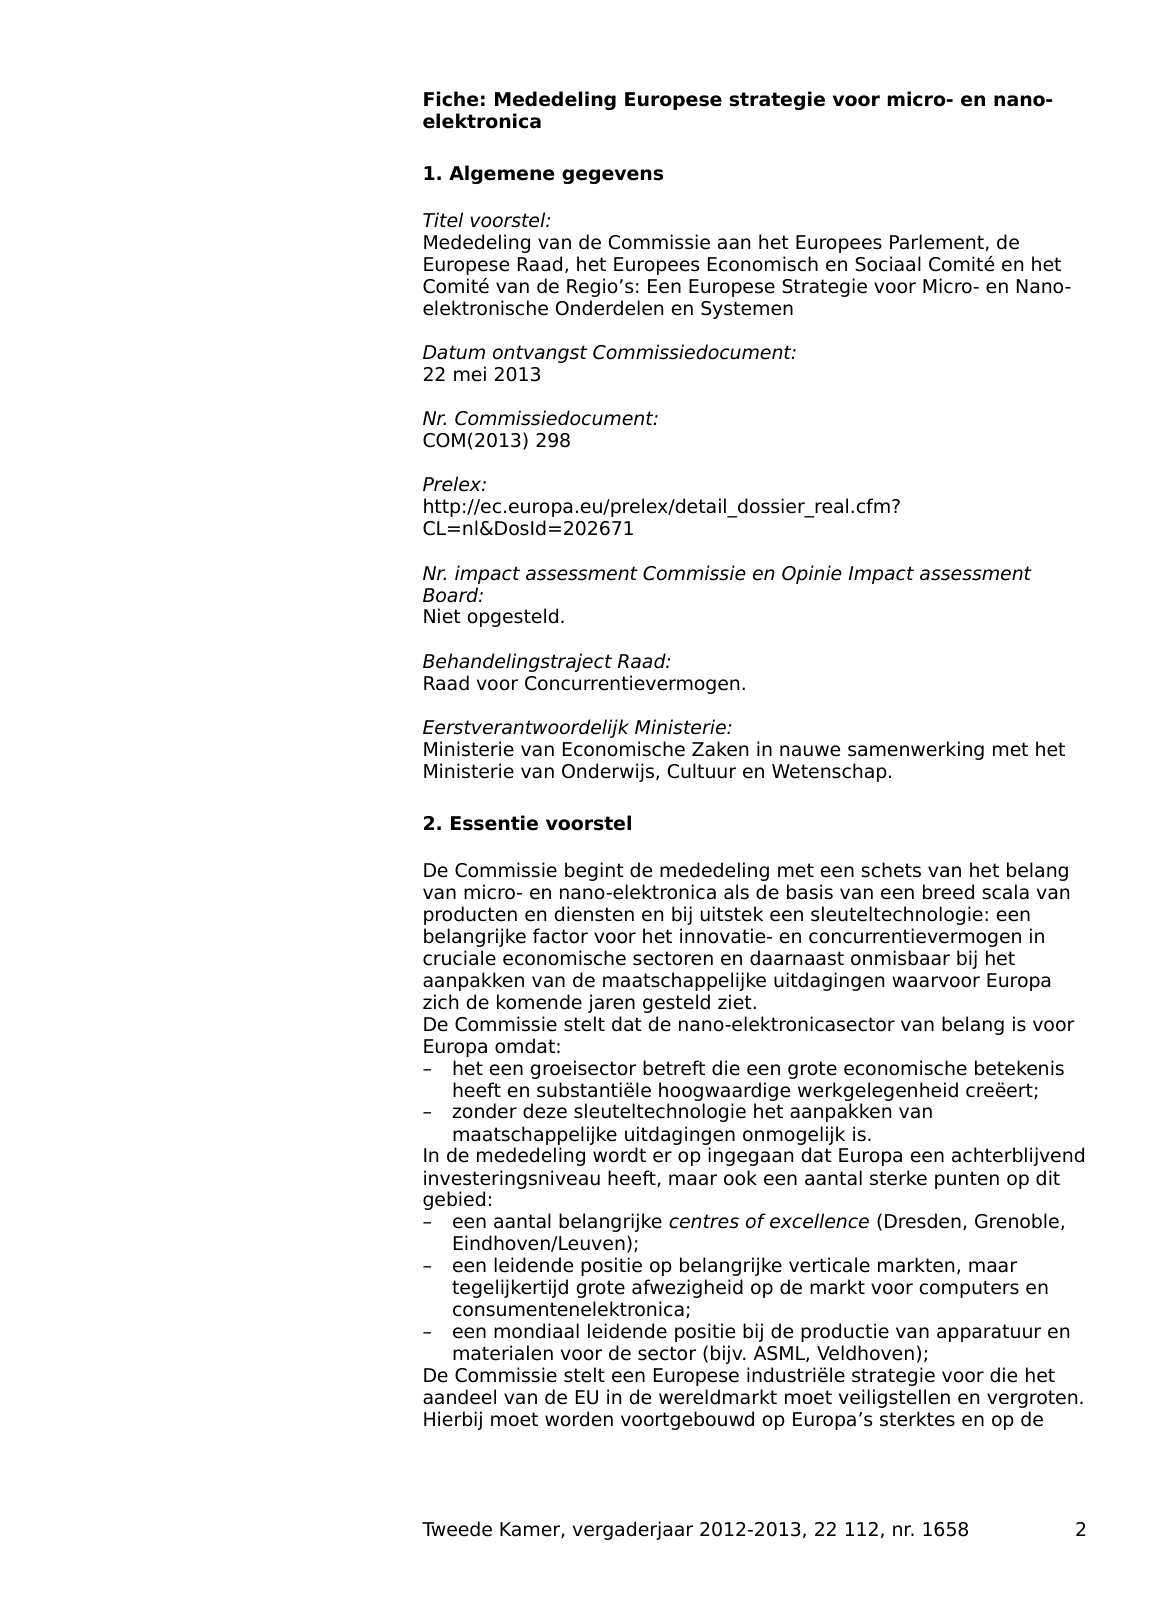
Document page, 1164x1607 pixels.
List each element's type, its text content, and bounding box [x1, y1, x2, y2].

text – het een groeisector betreft die een grote economische betekenis heeft en substantiële hoogwaardige werkgelegenheid creëert; [422, 1057, 1087, 1101]
text Titel voorstel: [422, 210, 1087, 232]
text 22 mei 2013 [422, 364, 1087, 386]
text http://ec.europa.eu/prelex/detail_dossier_real.cfm?CL=nl&DosId=202671 [422, 496, 1087, 540]
text De Commissie stelt een Europese industriële strategie voor die het aandeel van de EU in de wereldmarkt moet veiligstellen en vergroten. Hierbij moet worden voortgebouwd op Europa’s sterktes en op de [422, 1365, 1087, 1431]
text – een leidende positie op belangrijke verticale markten, maar tegelijkertijd grote afwezigheid op de markt voor computers en consumentenelektronica; [422, 1255, 1087, 1321]
text Niet opgesteld. [422, 606, 1087, 628]
text – zonder deze sleuteltechnologie het aanpakken van maatschappelijke uitdagingen onmogelijk is. [422, 1101, 1087, 1145]
text Nr. Commissiedocument: [422, 408, 1087, 430]
text De Commissie stelt dat de nano-elektronicasector van belang is voor Europa omdat: [422, 1013, 1087, 1057]
text Prelex: [422, 474, 1087, 496]
text In de mededeling wordt er op ingegaan dat Europa een achterblijvend investeringsniveau heeft, maar ook een aantal sterke punten op dit gebied: [422, 1145, 1087, 1211]
text Ministerie van Economische Zaken in nauwe samenwerking met het Ministerie van Onderwijs, Cultuur en Wetenschap. [422, 739, 1087, 783]
text COM(2013) 298 [422, 430, 1087, 452]
text Mededeling van de Commissie aan het Europees Parlement, de Europese Raad, het Europees Economisch en Sociaal Comité en het Comité van de Regio’s: Een Europese Strategie voor Micro- en Nano-elektronische Onderdelen en Systemen [422, 232, 1087, 320]
subtitle 1. Algemene gegevens [422, 163, 1087, 185]
text – een aantal belangrijke centres of excellence (Dresden, Grenoble, Eindhoven/Leuven); [422, 1211, 1087, 1255]
subtitle Fiche: Mededeling Europese strategie voor micro- en nano-elektronica [422, 89, 1087, 133]
text Behandelingstraject Raad: [422, 651, 1087, 673]
text Raad voor Concurrentievermogen. [422, 673, 1087, 694]
text De Commissie begint de mededeling met een schets van het belang van micro- en nano-elektronica als de basis van een breed scala van producten en diensten en bij uitstek een sleuteltechnologie: een belangrijke factor voor het innovatie- en concurrentievermogen in cruciale economische sectoren en daarnaast onmisbaar bij het aanpakken van de maatschappelijke uitdagingen waarvoor Europa zich de komende jaren gesteld ziet. [422, 860, 1087, 1013]
text – een mondiaal leidende positie bij de productie van apparatuur en materialen voor de sector (bijv. ASML, Veldhoven); [422, 1321, 1087, 1365]
subtitle 2. Essentie voorstel [422, 813, 1087, 835]
text Nr. impact assessment Commissie en Opinie Impact assessment Board: [422, 562, 1087, 606]
text Datum ontvangst Commissiedocument: [422, 342, 1087, 364]
text Eerstverantwoordelijk Ministerie: [422, 717, 1087, 739]
